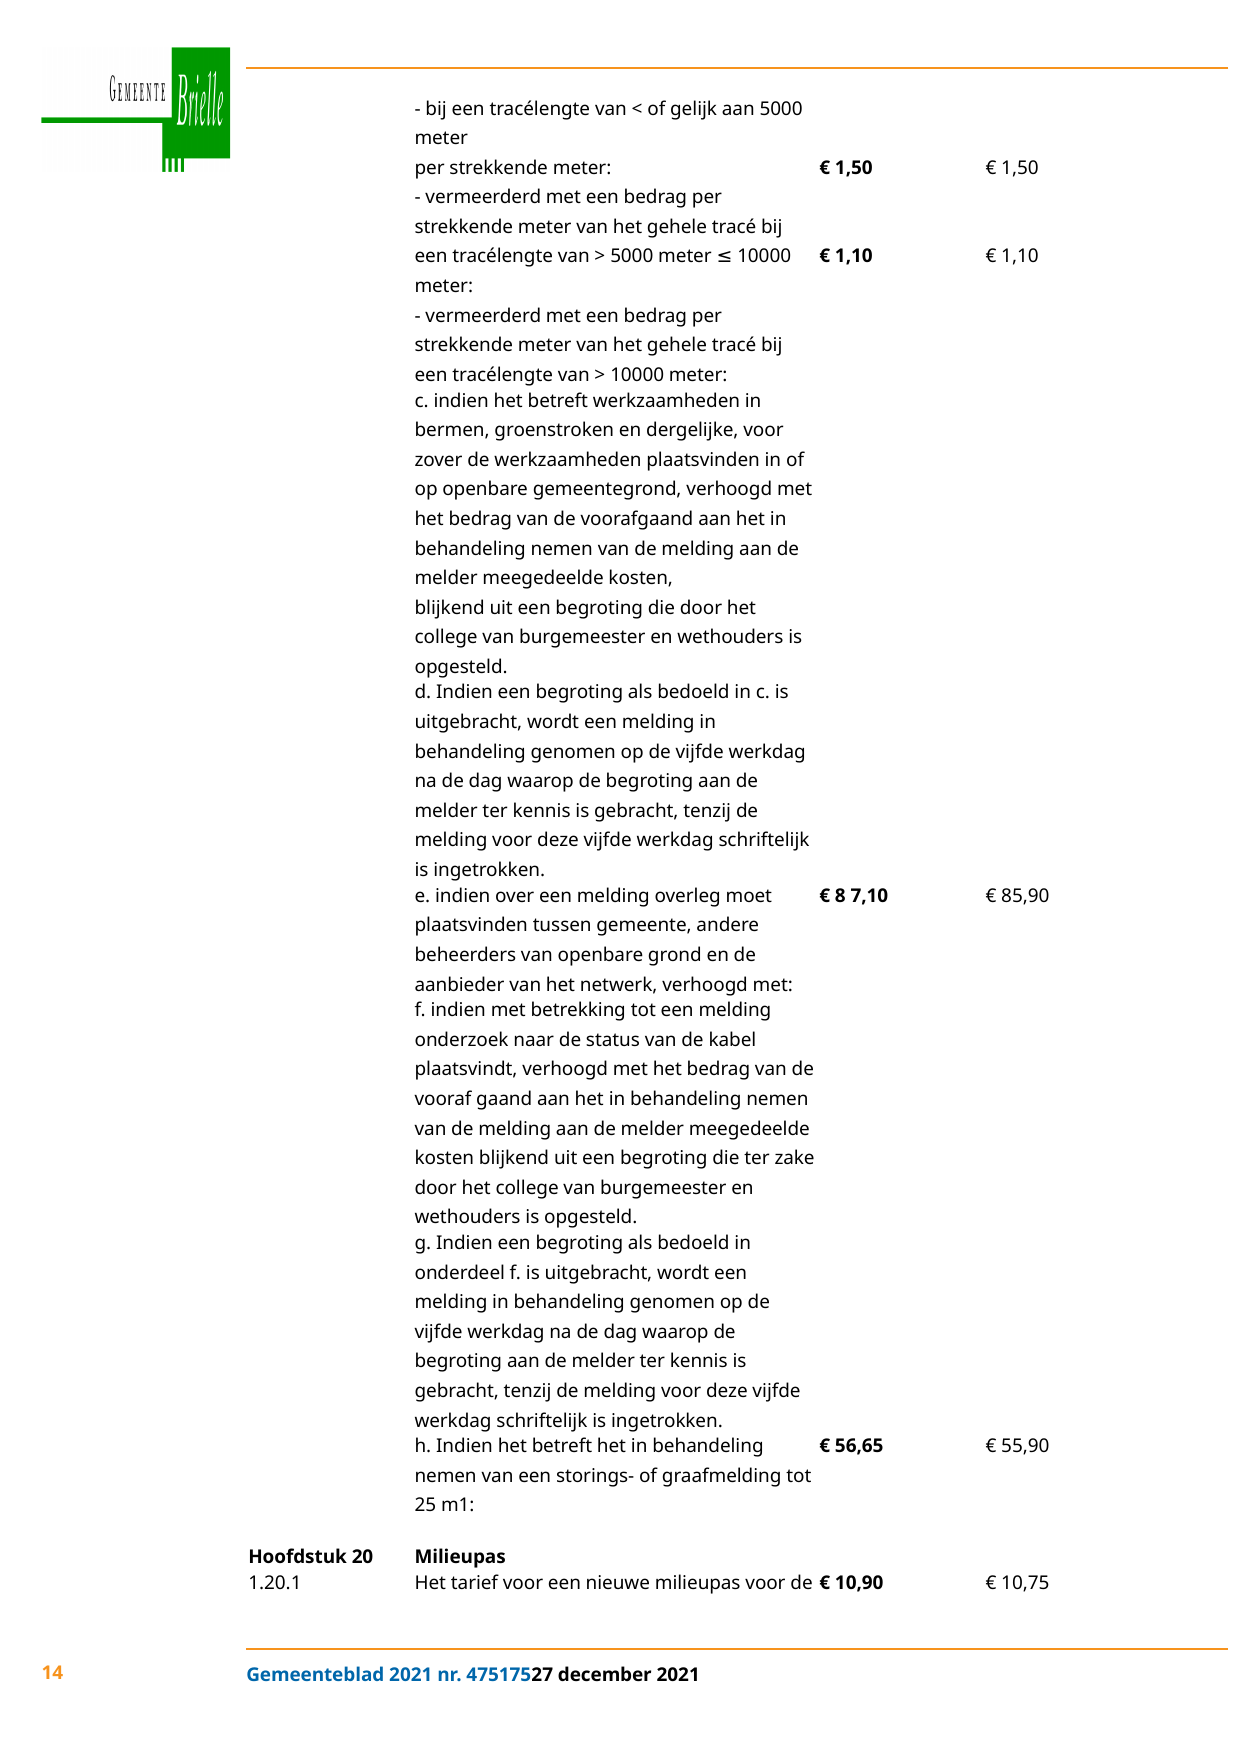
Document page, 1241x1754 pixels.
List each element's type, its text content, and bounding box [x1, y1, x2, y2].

table_cell [248, 996, 414, 1229]
table_cell [248, 387, 414, 679]
table_cell [248, 1433, 414, 1517]
table_cell [985, 387, 1152, 679]
table_cell - bij een tracélengte van < of gelijk aan 5000 meter per strekkende meter: - vermeerderd met een bedrag per strekkende meter van het gehele tracé bij een tracélengte van > 5000 meter ≤ 10000 meter: - vermeerderd met een bedrag per strekkende meter van het gehele tracé bij een tracélengte van > 10000 meter: [414, 95, 819, 387]
table_cell Hoofdstuk 20 [248, 1543, 414, 1569]
table_cell c. indien het betreft werkzaamheden in bermen, groenstroken en dergelijke, voor zover de werkzaamheden plaatsvinden in of op openbare gemeentegrond, verhoogd met het bedrag van de voorafgaand aan het in behandeling nemen van de melding aan de melder meegedeelde kosten, blijkend uit een begroting die door het college van burgemeester en wethouders is opgesteld. [414, 387, 819, 679]
table_cell € 1,50 € 1,10 [819, 95, 985, 387]
table_cell [819, 1543, 985, 1569]
table_cell Het tarief voor een nieuwe milieupas voor de [414, 1569, 819, 1594]
table_cell € 10,90 [819, 1569, 985, 1594]
table_cell 1.20.1 [248, 1569, 414, 1594]
table_cell € 10,75 [985, 1569, 1152, 1594]
table_cell [248, 1229, 414, 1432]
table_cell Milieupas [414, 1543, 819, 1569]
table_cell € 55,90 [985, 1433, 1152, 1517]
table_cell f. indien met betrekking tot een melding onderzoek naar de status van de kabel plaatsvindt, verhoogd met het bedrag van de vooraf gaand aan het in behandeling nemen van de melding aan de melder meegedeelde kosten blijkend uit een begroting die ter zake door het college van burgemeester en wethouders is opgesteld. [414, 996, 819, 1229]
table_cell [248, 1518, 414, 1543]
table_cell [819, 1229, 985, 1432]
table_cell € 1,50 € 1,10 [985, 95, 1152, 387]
table_cell [248, 882, 414, 996]
table_cell [985, 996, 1152, 1229]
table_cell [248, 95, 414, 387]
table_cell € 56,65 [819, 1433, 985, 1517]
table_cell [985, 1543, 1152, 1569]
table_cell [985, 1518, 1152, 1543]
table_cell [819, 996, 985, 1229]
table_cell [248, 679, 414, 882]
table_cell [414, 1518, 819, 1543]
picture [41, 47, 231, 172]
table_cell [819, 387, 985, 679]
table_cell h. Indien het betreft het in behandeling nemen van een storings- of graafmelding tot 25 m1: [414, 1433, 819, 1517]
table_cell e. indien over een melding overleg moet plaatsvinden tussen gemeente, andere beheerders van openbare grond en de aanbieder van het netwerk, verhoogd met: [414, 882, 819, 996]
table_cell € 8 7,10 [819, 882, 985, 996]
table_cell g. Indien een begroting als bedoeld in onderdeel f. is uitgebracht, wordt een melding in behandeling genomen op de vijfde werkdag na de dag waarop de begroting aan de melder ter kennis is gebracht, tenzij de melding voor deze vijfde werkdag schriftelijk is ingetrokken. [414, 1229, 819, 1432]
table_cell € 85,90 [985, 882, 1152, 996]
table_cell [819, 1518, 985, 1543]
table_cell d. Indien een begroting als bedoeld in c. is uitgebracht, wordt een melding in behandeling genomen op de vijfde werkdag na de dag waarop de begroting aan de melder ter kennis is gebracht, tenzij de melding voor deze vijfde werkdag schriftelijk is ingetrokken. [414, 679, 819, 882]
table_cell [819, 679, 985, 882]
table_cell [985, 679, 1152, 882]
table_cell [985, 1229, 1152, 1432]
